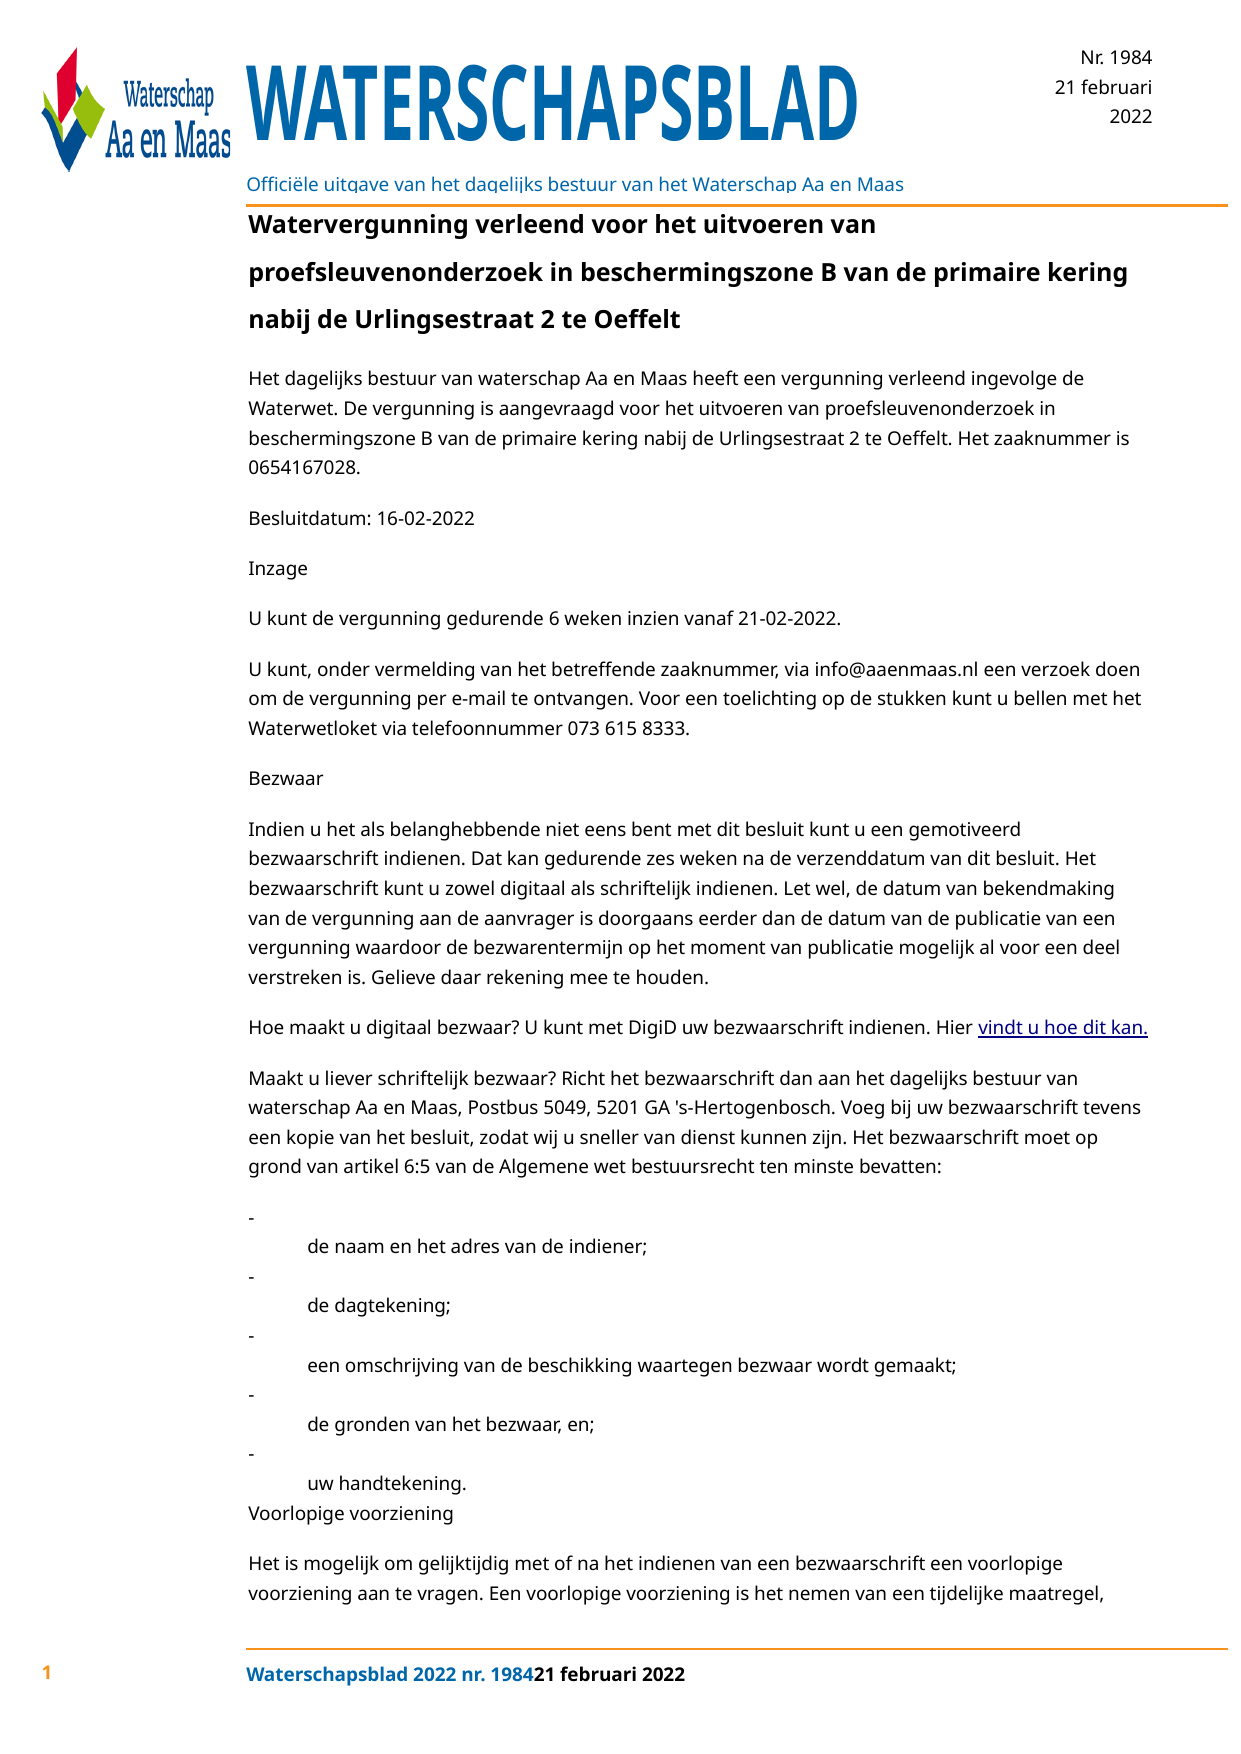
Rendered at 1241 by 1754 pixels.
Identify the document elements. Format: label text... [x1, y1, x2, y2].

picture [41, 47, 231, 172]
text Besluitdatum: 16-02-2022 [248, 505, 1152, 530]
list de naam en het adres van de indiener; [248, 1233, 1152, 1259]
text Voorlopige voorziening [248, 1500, 1152, 1525]
text Het dagelijks bestuur van waterschap Aa en Maas heeft een vergunning verleend ingevolge de Waterwet. De vergunning is aangevraagd voor het uitvoeren van proefsleuvenonderzoek in beschermingszone B van de primaire kering nabij de Urlingsestraat 2 te Oeffelt. Het zaaknummer is 0654167028. [248, 366, 1152, 480]
list de dagtekening; [248, 1293, 1152, 1318]
text Het is mogelijk om gelijktijdig met of na het indienen van een bezwaarschrift een voorlopige voorziening aan te vragen. Een voorlopige voorziening is het nemen van een tijdelijke maatregel, [248, 1550, 1152, 1605]
list een omschrijving van de beschikking waartegen bezwaar wordt gemaakt; [248, 1352, 1152, 1377]
text Indien u het als belanghebbende niet eens bent met dit besluit kunt u een gemotiveerd bezwaarschrift indienen. Dat kan gedurende zes weken na de verzenddatum van dit besluit. Het bezwaarschrift kunt u zowel digitaal als schriftelijk indienen. Let wel, de datum van bekendmaking van de vergunning aan de aanvrager is doorgaans eerder dan de datum van de publicatie van een vergunning waardoor de bezwarentermijn op het moment van publicatie mogelijk al voor een deel verstreken is. Gelieve daar rekening mee te houden. [248, 816, 1152, 989]
text Inzage [248, 555, 1152, 581]
text Watervergunning verleend voor het uitvoeren van proefsleuvenonderzoek in beschermingszone B van de primaire kering nabij de Urlingsestraat 2 te Oeffelt [248, 207, 1152, 336]
list uw handtekening. [248, 1470, 1152, 1496]
list de gronden van het bezwaar, en; [248, 1411, 1152, 1437]
text U kunt, onder vermelding van het betreffende zaaknummer, via info@aaenmaas.nl een verzoek doen om de vergunning per e-mail te ontvangen. Voor een toelichting op de stukken kunt u bellen met het Waterwetloket via telefoonnummer 073 615 8333. [248, 656, 1152, 741]
text U kunt de vergunning gedurende 6 weken inzien vanaf 21-02-2022. [248, 606, 1152, 631]
text Bezwaar [248, 766, 1152, 791]
text Hoe maakt u digitaal bezwaar? U kunt met DigiD uw bezwaarschrift indienen. Hier vindt u hoe dit kan. [248, 1014, 1152, 1040]
text Maakt u liever schriftelijk bezwaar? Richt het bezwaarschrift dan aan het dagelijks bestuur van waterschap Aa en Maas, Postbus 5049, 5201 GA 's-Hertogenbosch. Voeg bij uw bezwaarschrift tevens een kopie van het besluit, zodat wij u sneller van dienst kunnen zijn. Het bezwaarschrift moet op grond van artikel 6:5 van de Algemene wet bestuursrecht ten minste bevatten: [248, 1065, 1152, 1179]
